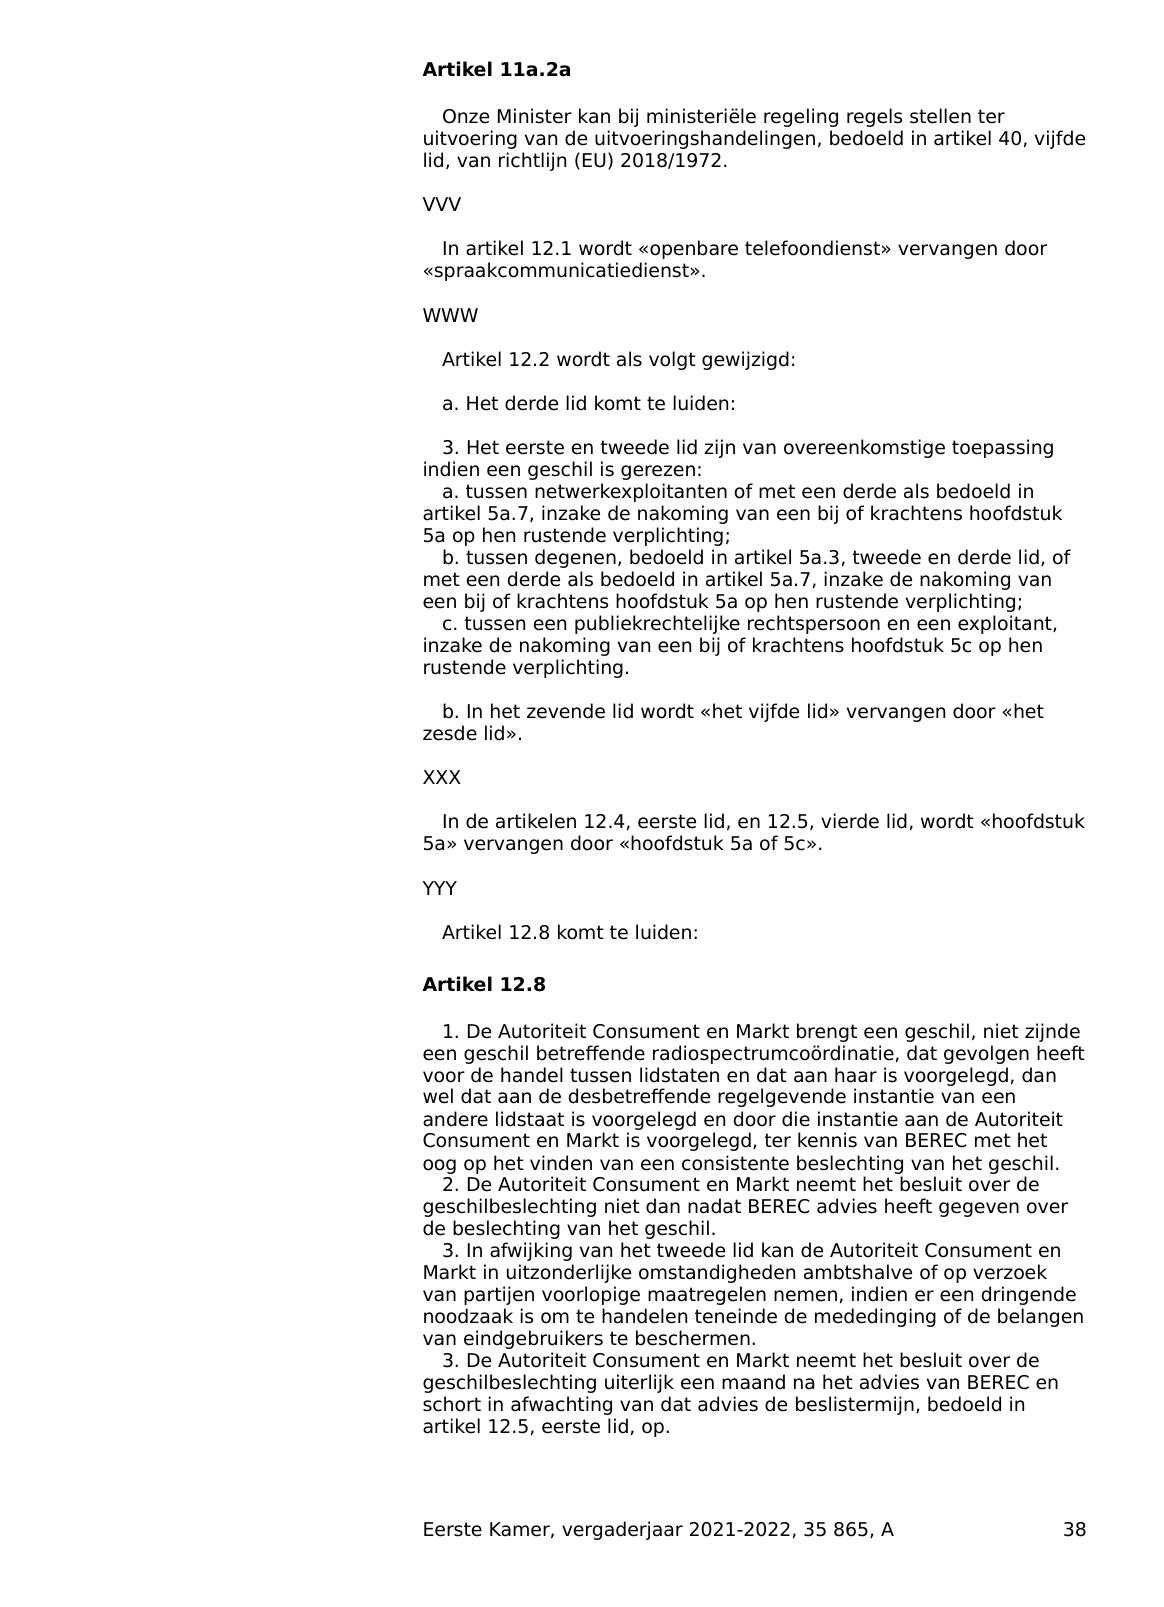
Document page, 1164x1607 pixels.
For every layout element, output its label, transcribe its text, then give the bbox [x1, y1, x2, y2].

text Artikel 12.8 komt te luiden: [422, 922, 1087, 943]
text XXX [422, 767, 1087, 789]
text a. Het derde lid komt te luiden: [422, 393, 1087, 415]
text Artikel 12.2 wordt als volgt gewijzigd: [422, 349, 1087, 371]
text 3. In afwijking van het tweede lid kan de Autoriteit Consument en Markt in uitzonderlijke omstandigheden ambtshalve of op verzoek van partijen voorlopige maatregelen nemen, indien er een dringende noodzaak is om te handelen teneinde de mededinging of de belangen van eindgebruikers te beschermen. [422, 1240, 1087, 1350]
subtitle Artikel 11a.2a [422, 59, 1087, 81]
text YYY [422, 877, 1087, 899]
subtitle Artikel 12.8 [422, 973, 1087, 996]
text b. In het zevende lid wordt «het vijfde lid» vervangen door «het zesde lid». [422, 701, 1087, 745]
text a. tussen netwerkexploitanten of met een derde als bedoeld in artikel 5a.7, inzake de nakoming van een bij of krachtens hoofdstuk 5a op hen rustende verplichting; [422, 481, 1087, 547]
text 3. De Autoriteit Consument en Markt neemt het besluit over de geschilbeslechting uiterlijk een maand na het advies van BEREC en schort in afwachting van dat advies de beslistermijn, bedoeld in artikel 12.5, eerste lid, op. [422, 1350, 1087, 1438]
text 1. De Autoriteit Consument en Markt brengt een geschil, niet zijnde een geschil betreffende radiospectrumcoördinatie, dat gevolgen heeft voor de handel tussen lidstaten en dat aan haar is voorgelegd, dan wel dat aan de desbetreffende regelgevende instantie van een andere lidstaat is voorgelegd en door die instantie aan de Autoriteit Consument en Markt is voorgelegd, ter kennis van BEREC met het oog op het vinden van een consistente beslechting van het geschil. [422, 1021, 1087, 1174]
text Onze Minister kan bij ministeriële regeling regels stellen ter uitvoering van de uitvoeringshandelingen, bedoeld in artikel 40, vijfde lid, van richtlijn (EU) 2018/1972. [422, 106, 1087, 172]
text 3. Het eerste en tweede lid zijn van overeenkomstige toepassing indien een geschil is gerezen: [422, 437, 1087, 481]
text VVV [422, 194, 1087, 216]
text In de artikelen 12.4, eerste lid, en 12.5, vierde lid, wordt «hoofdstuk 5a» vervangen door «hoofdstuk 5a of 5c». [422, 811, 1087, 855]
text In artikel 12.1 wordt «openbare telefoondienst» vervangen door «spraakcommunicatiedienst». [422, 238, 1087, 282]
text b. tussen degenen, bedoeld in artikel 5a.3, tweede en derde lid, of met een derde als bedoeld in artikel 5a.7, inzake de nakoming van een bij of krachtens hoofdstuk 5a op hen rustende verplichting; [422, 547, 1087, 613]
text c. tussen een publiekrechtelijke rechtspersoon en een exploitant, inzake de nakoming van een bij of krachtens hoofdstuk 5c op hen rustende verplichting. [422, 613, 1087, 679]
text 2. De Autoriteit Consument en Markt neemt het besluit over de geschilbeslechting niet dan nadat BEREC advies heeft gegeven over de beslechting van het geschil. [422, 1174, 1087, 1240]
text WWW [422, 304, 1087, 326]
